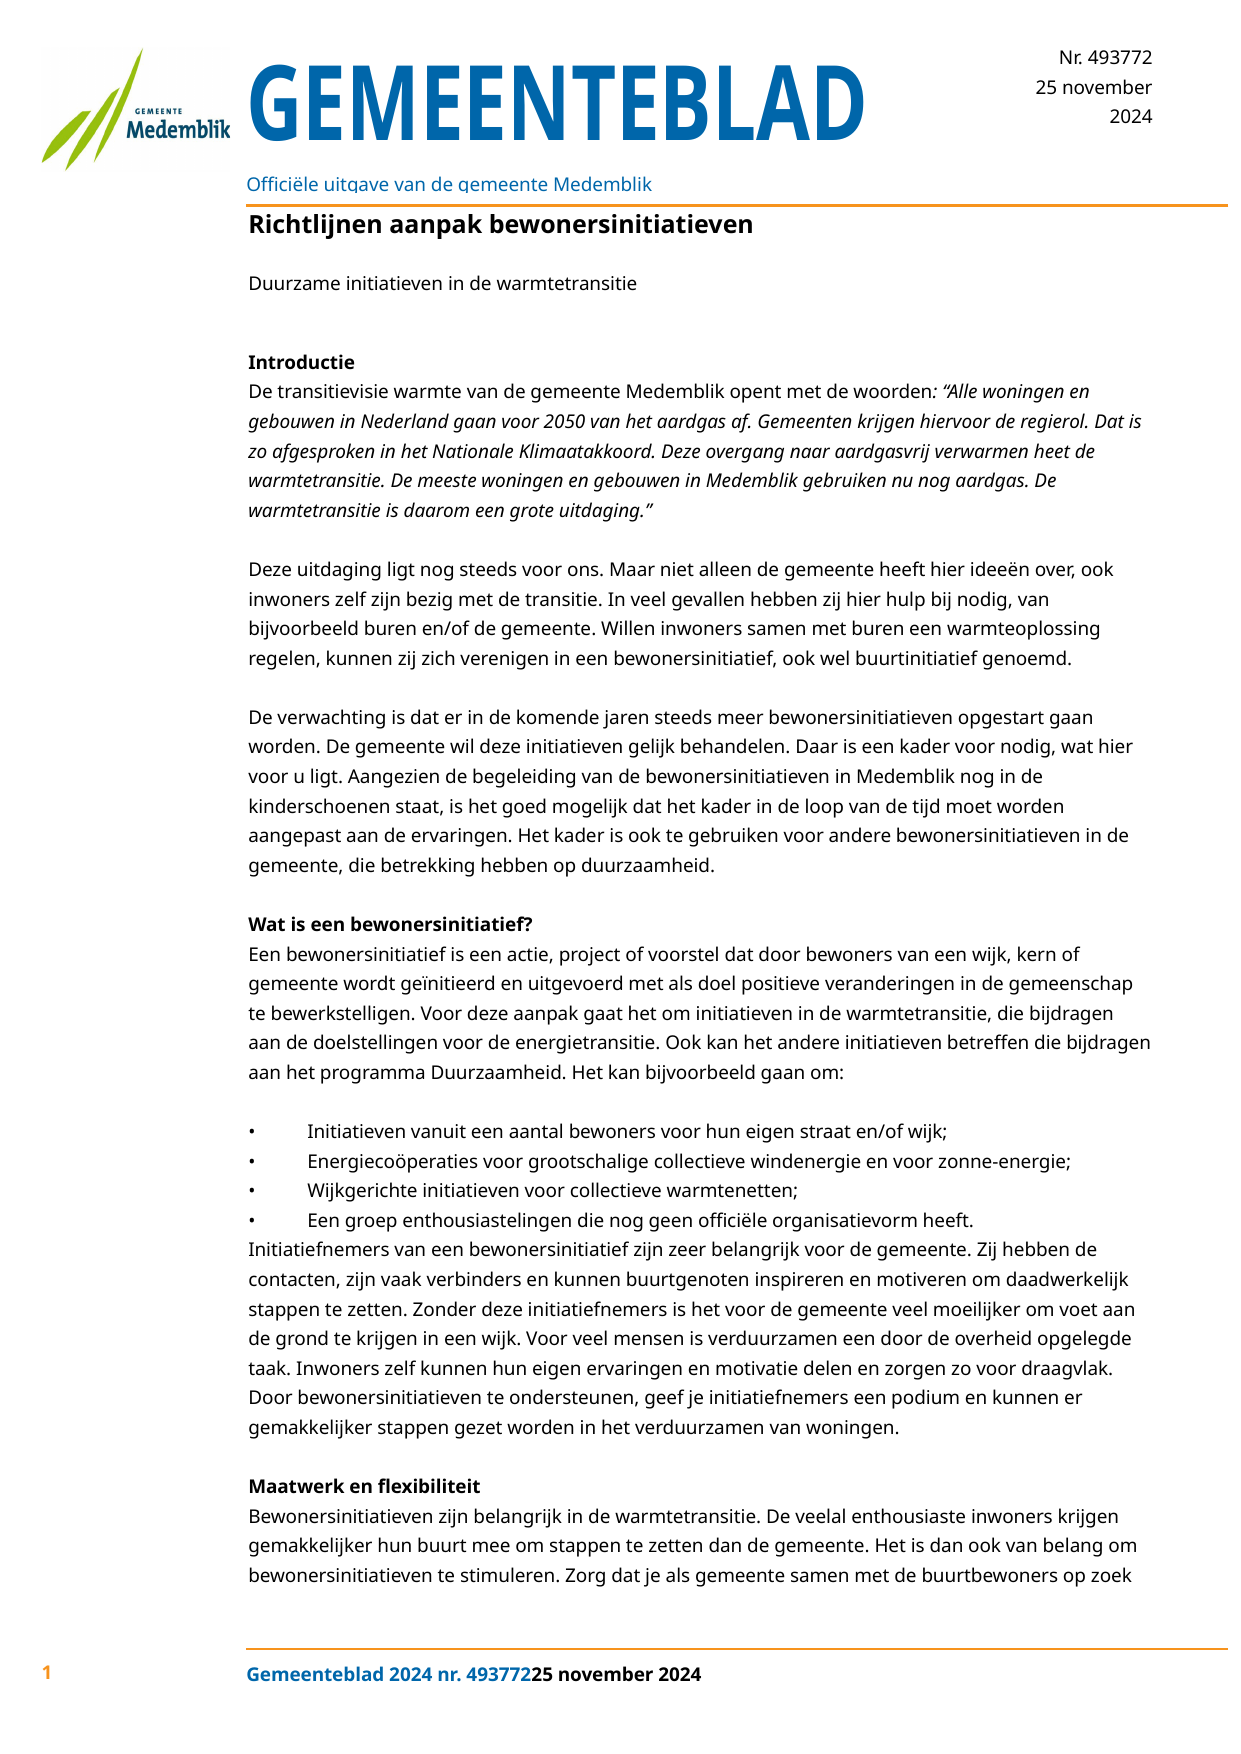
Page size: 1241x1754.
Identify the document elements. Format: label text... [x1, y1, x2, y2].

text Introductie [248, 349, 1152, 375]
list Energiecoöperaties voor grootschalige collectieve windenergie en voor zonne-energie; [248, 1148, 1152, 1174]
list Initiatieven vanuit een aantal bewoners voor hun eigen straat en/of wijk; [248, 1118, 1152, 1144]
list Een groep enthousiastelingen die nog geen officiële organisatievorm heeft. [248, 1207, 1152, 1233]
text Maatwerk en flexibiliteit [248, 1473, 1152, 1499]
text Richtlijnen aanpak bewonersinitiatieven [248, 207, 1152, 241]
picture [41, 47, 231, 172]
list Wijkgerichte initiatieven voor collectieve warmtenetten; [248, 1177, 1152, 1203]
text Initiatiefnemers van een bewonersinitiatief zijn zeer belangrijk voor de gemeente. Zij hebben de contacten, zijn vaak verbinders en kunnen buurtgenoten inspireren en motiveren om daadwerkelijk stappen te zetten. Zonder deze initiatiefnemers is het voor de gemeente veel moeilijker om voet aan de grond te krijgen in een wijk. Voor veel mensen is verduurzamen een door de overheid opgelegde taak. Inwoners zelf kunnen hun eigen ervaringen en motivatie delen en zorgen zo voor draagvlak. Door bewonersinitiatieven te ondersteunen, geef je initiatiefnemers een podium en kunnen er gemakkelijker stappen gezet worden in het verduurzamen van woningen. [248, 1237, 1152, 1440]
text Een bewonersinitiatief is een actie, project of voorstel dat door bewoners van een wijk, kern of gemeente wordt geïnitieerd en uitgevoerd met als doel positieve veranderingen in de gemeenschap te bewerkstelligen. Voor deze aanpak gaat het om initiatieven in de warmtetransitie, die bijdragen aan de doelstellingen voor de energietransitie. Ook kan het andere initiatieven betreffen die bijdragen aan het programma Duurzaamheid. Het kan bijvoorbeeld gaan om: [248, 941, 1152, 1085]
text Deze uitdaging ligt nog steeds voor ons. Maar niet alleen de gemeente heeft hier ideeën over, ook inwoners zelf zijn bezig met de transitie. In veel gevallen hebben zij hier hulp bij nodig, van bijvoorbeeld buren en/of de gemeente. Willen inwoners samen met buren een warmteoplossing regelen, kunnen zij zich verenigen in een bewonersinitiatief, ook wel buurtinitiatief genoemd. [248, 556, 1152, 671]
text Bewonersinitiatieven zijn belangrijk in de warmtetransitie. De veelal enthousiaste inwoners krijgen gemakkelijker hun buurt mee om stappen te zetten dan de gemeente. Het is dan ook van belang om bewonersinitiatieven te stimuleren. Zorg dat je als gemeente samen met de buurtbewoners op zoek [248, 1503, 1152, 1588]
text Wat is een bewonersinitiatief? [248, 911, 1152, 937]
text De verwachting is dat er in de komende jaren steeds meer bewonersinitiatieven opgestart gaan worden. De gemeente wil deze initiatieven gelijk behandelen. Daar is een kader voor nodig, wat hier voor u ligt. Aangezien de begeleiding van de bewonersinitiatieven in Medemblik nog in de kinderschoenen staat, is het goed mogelijk dat het kader in de loop van de tijd moet worden aangepast aan de ervaringen. Het kader is ook te gebruiken voor andere bewonersinitiatieven in de gemeente, die betrekking hebben op duurzaamheid. [248, 704, 1152, 878]
text Duurzame initiatieven in de warmtetransitie [248, 270, 1152, 296]
text De transitievisie warmte van de gemeente Medemblik opent met de woorden: “Alle woningen en gebouwen in Nederland gaan voor 2050 van het aardgas af. Gemeenten krijgen hiervoor de regierol. Dat is zo afgesproken in het Nationale Klimaatakkoord. Deze overgang naar aardgasvrij verwarmen heet de warmtetransitie. De meeste woningen en gebouwen in Medemblik gebruiken nu nog aardgas. De warmtetransitie is daarom een grote uitdaging.” [248, 379, 1152, 523]
